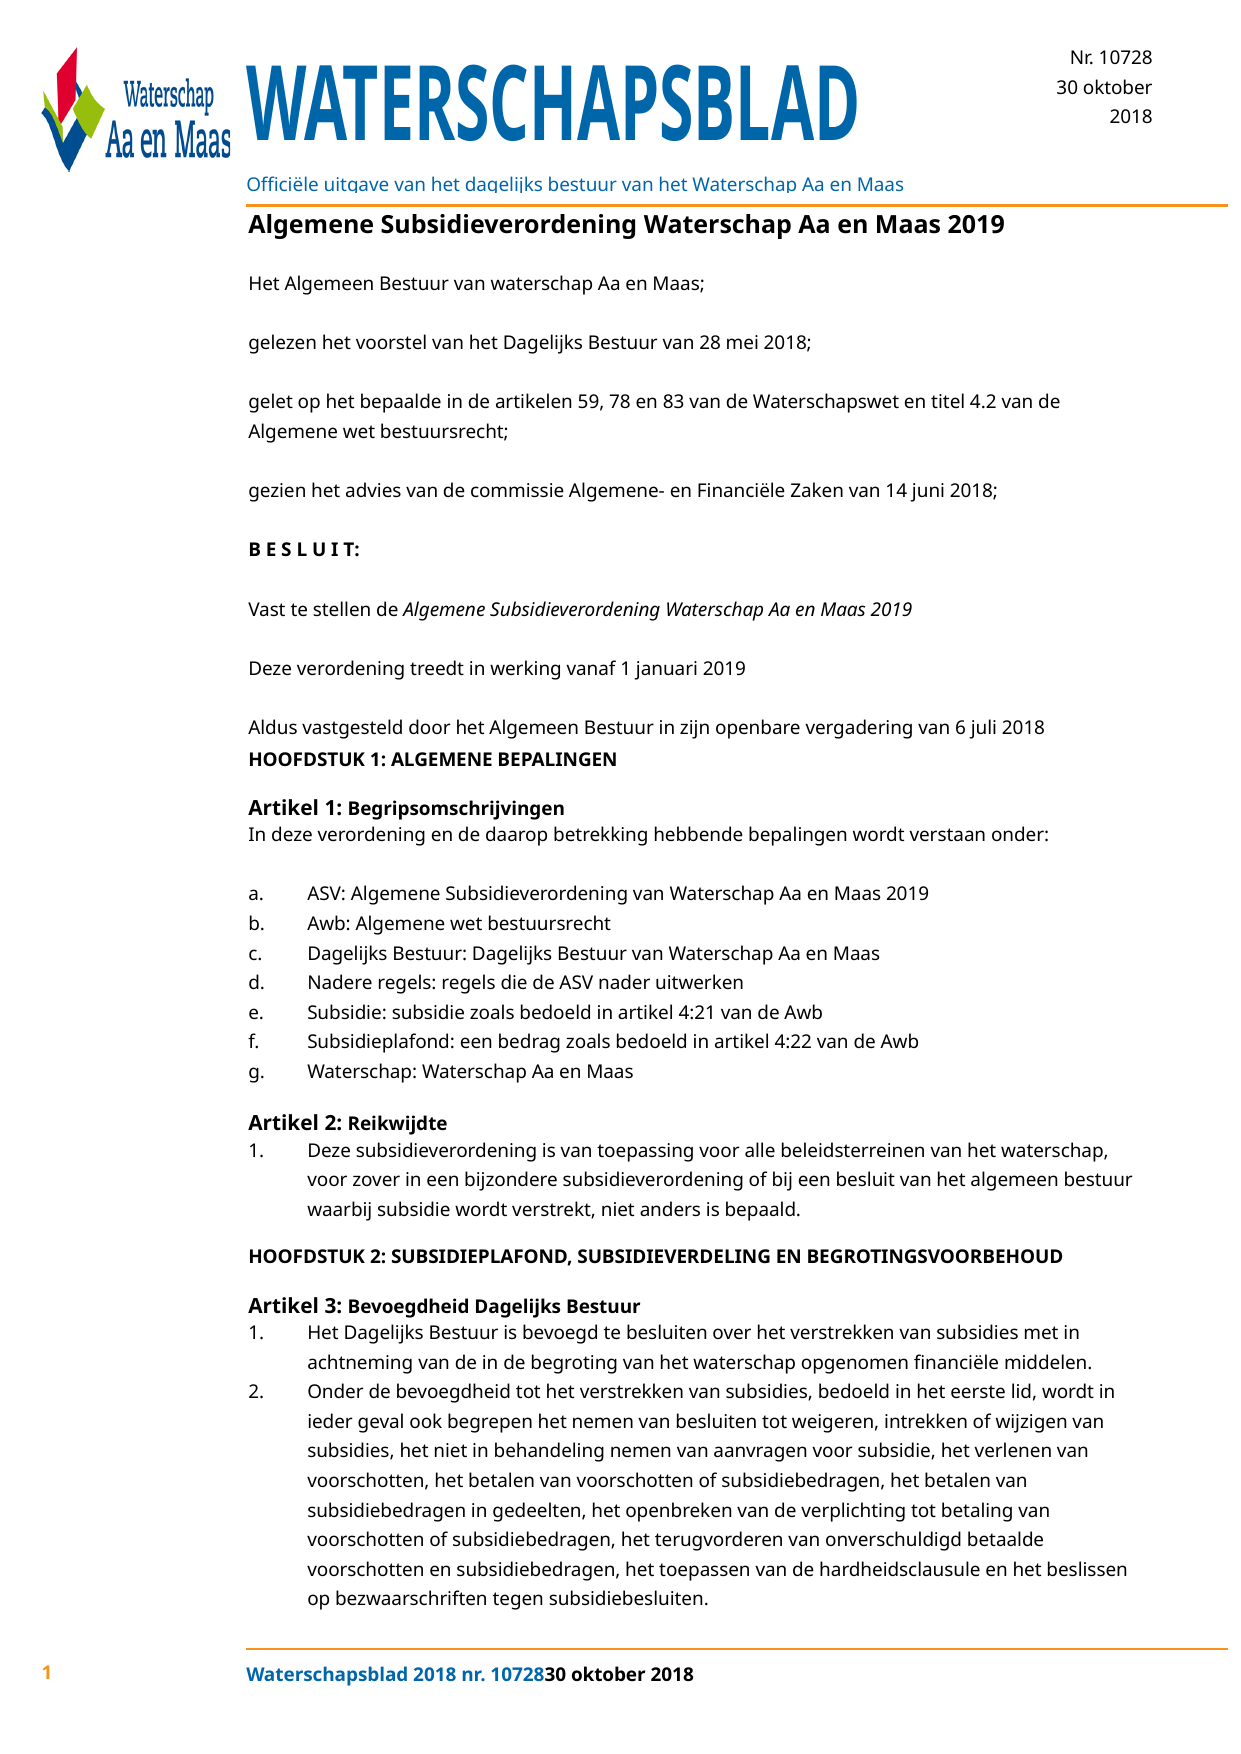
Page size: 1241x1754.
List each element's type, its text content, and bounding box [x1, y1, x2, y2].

text gelezen het voorstel van het Dagelijks Bestuur van 28 mei 2018; [248, 329, 1152, 355]
list Het Dagelijks Bestuur is bevoegd te besluiten over het verstrekken van subsidies met in achtneming van de in de begroting van het waterschap opgenomen financiële middelen. [248, 1319, 1152, 1375]
text Aldus vastgesteld door het Algemeen Bestuur in zijn openbare vergadering van 6 juli 2018 [248, 714, 1152, 740]
text Algemene Subsidieverordening Waterschap Aa en Maas 2019 [248, 207, 1152, 241]
list ASV: Algemene Subsidieverordening van Waterschap Aa en Maas 2019 [248, 881, 1152, 906]
text Vast te stellen de Algemene Subsidieverordening Waterschap Aa en Maas 2019 [248, 596, 1152, 621]
list Subsidie: subsidie zoals bedoeld in artikel 4:21 van de Awb [248, 999, 1152, 1024]
text Artikel 1: Begripsomschrijvingen [248, 793, 1152, 821]
list Awb: Algemene wet bestuursrecht [248, 910, 1152, 936]
text B E S L U I T: [248, 537, 1152, 562]
text gezien het advies van de commissie Algemene- en Financiële Zaken van 14 juni 2018; [248, 477, 1152, 503]
list Waterschap: Waterschap Aa en Maas [248, 1058, 1152, 1084]
text Deze verordening treedt in werking vanaf 1 januari 2019 [248, 655, 1152, 681]
list Onder de bevoegdheid tot het verstrekken van subsidies, bedoeld in het eerste lid, wordt in ieder geval ook begrepen het nemen van besluiten tot weigeren, intrekken of wijzigen van subsidies, het niet in behandeling nemen van aanvragen voor subsidie, het verlenen van voorschotten, het betalen van voorschotten of subsidiebedragen, het betalen van subsidiebedragen in gedeelten, het openbreken van de verplichting tot betaling van voorschotten of subsidiebedragen, het terugvorderen van onverschuldigd betaalde voorschotten en subsidiebedragen, het toepassen van de hardheidsclausule en het beslissen op bezwaarschriften tegen subsidiebesluiten. [248, 1378, 1152, 1611]
text HOOFDSTUK 2: SUBSIDIEPLAFOND, SUBSIDIEVERDELING EN BEGROTINGSVOORBEHOUD [248, 1242, 1152, 1270]
list Nadere regels: regels die de ASV nader uitwerken [248, 969, 1152, 995]
text Het Algemeen Bestuur van waterschap Aa en Maas; [248, 270, 1152, 296]
list Subsidieplafond: een bedrag zoals bedoeld in artikel 4:22 van de Awb [248, 1028, 1152, 1054]
picture [41, 47, 231, 172]
list Deze subsidieverordening is van toepassing voor alle beleidsterreinen van het waterschap, voor zover in een bijzondere subsidieverordening of bij een besluit van het algemeen bestuur waarbij subsidie wordt verstrekt, niet anders is bepaald. [248, 1137, 1152, 1222]
list Dagelijks Bestuur: Dagelijks Bestuur van Waterschap Aa en Maas [248, 940, 1152, 965]
text Artikel 3: Bevoegdheid Dagelijks Bestuur [248, 1291, 1152, 1319]
text In deze verordening en de daarop betrekking hebbende bepalingen wordt verstaan onder: [248, 821, 1152, 847]
text HOOFDSTUK 1: ALGEMENE BEPALINGEN [248, 744, 1152, 772]
text Artikel 2: Reikwijdte [248, 1108, 1152, 1137]
text gelet op het bepaalde in de artikelen 59, 78 en 83 van de Waterschapswet en titel 4.2 van de Algemene wet bestuursrecht; [248, 389, 1152, 444]
